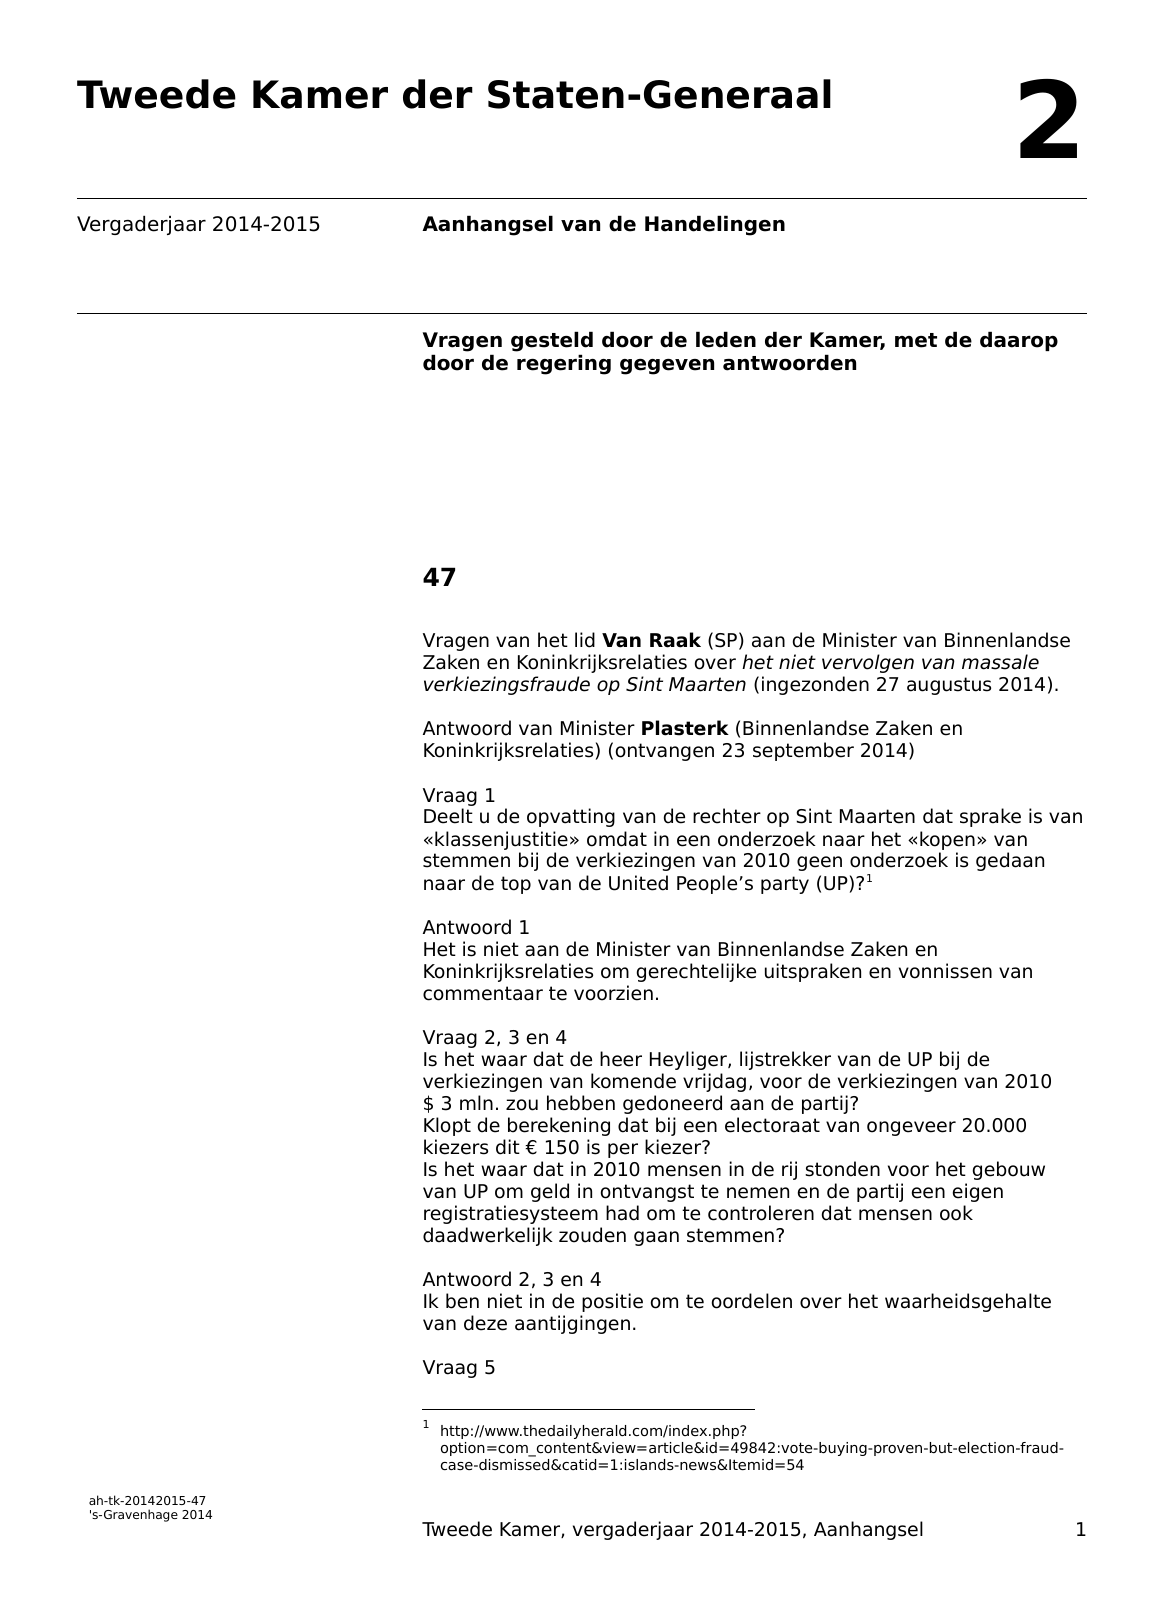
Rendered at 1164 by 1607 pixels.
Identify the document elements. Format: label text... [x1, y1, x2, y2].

table_cell Aanhangsel van de Handelingen [422, 199, 1087, 313]
table_header 2 [886, 59, 1087, 198]
text Klopt de berekening dat bij een electoraat van ongeveer 20.000 kiezers dit € 150 is per kiezer? [422, 1114, 1087, 1158]
text Is het waar dat in 2010 mensen in de rij stonden voor het gebouw van UP om geld in ontvangst te nemen en de partij een eigen registratiesysteem had om te controleren dat mensen ook daadwerkelijk zouden gaan stemmen? [422, 1158, 1087, 1246]
table_header Tweede Kamer der Staten-Generaal [77, 59, 886, 198]
table_cell [77, 314, 422, 375]
text 's-Gravenhage 2014 [88, 1508, 323, 1522]
text 47 [422, 563, 1087, 592]
table_cell Vergaderjaar 2014-2015 [77, 199, 422, 313]
text Vraag 5 [422, 1357, 1087, 1379]
text Vraag 2, 3 en 4 [422, 1027, 1087, 1049]
text Het is niet aan de Minister van Binnenlandse Zaken en Koninkrijksrelaties om gerechtelijke uitspraken en vonnissen van commentaar te voorzien. [422, 938, 1087, 1004]
text Vraag 1 [422, 784, 1087, 806]
text Vragen van het lid Van Raak (SP) aan de Minister van Binnenlandse Zaken en Koninkrijksrelaties over het niet vervolgen van massale verkiezingsfraude op Sint Maarten (ingezonden 27 augustus 2014). [422, 630, 1087, 696]
text ah-tk-20142015-47 [88, 1494, 323, 1508]
text Antwoord 2, 3 en 4 [422, 1269, 1087, 1291]
text Antwoord van Minister Plasterk (Binnenlandse Zaken en Koninkrijksrelaties) (ontvangen 23 september 2014) [422, 718, 1087, 762]
text Antwoord 1 [422, 917, 1087, 938]
text Is het waar dat de heer Heyliger, lijstrekker van de UP bij de verkiezingen van komende vrijdag, voor de verkiezingen van 2010 $ 3 mln. zou hebben gedoneerd aan de partij? [422, 1049, 1087, 1114]
text Ik ben niet in de positie om te oordelen over het waarheidsgehalte van deze aantijgingen. [422, 1291, 1087, 1334]
table_cell Vragen gesteld door de leden der Kamer, met de daarop door de regering gegeven antwoorden [422, 314, 1087, 375]
text http://www.thedailyherald.com/index.php?option=com_content&view=article&id=49842:vote-buying-proven-but-election-fraud-case-dismissed&catid=1:islands-news&Itemid=54 [422, 1418, 1087, 1474]
text Deelt u de opvatting van de rechter op Sint Maarten dat sprake is van «klassenjustitie» omdat in een onderzoek naar het «kopen» van stemmen bij de verkiezingen van 2010 geen onderzoek is gedaan naar de top van de United People’s party (UP)? [422, 806, 1087, 894]
